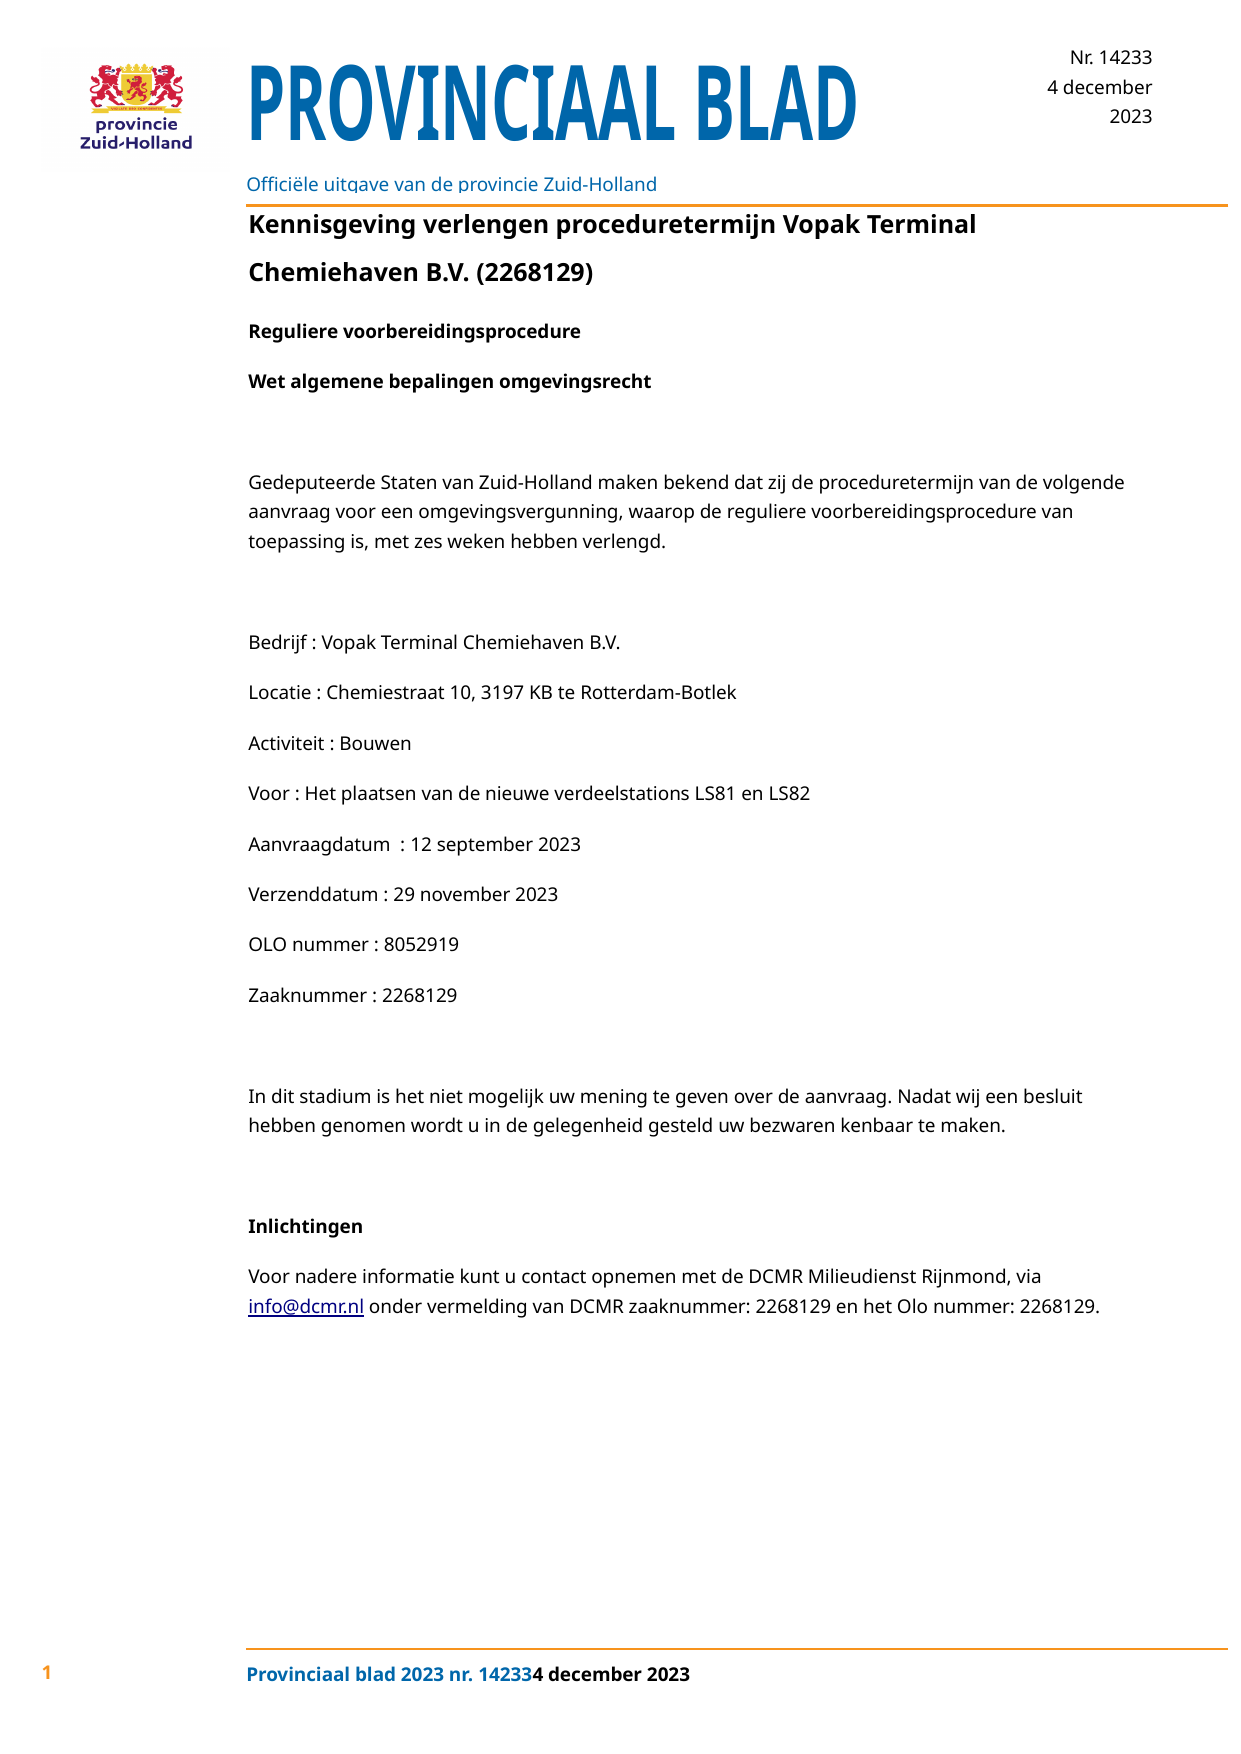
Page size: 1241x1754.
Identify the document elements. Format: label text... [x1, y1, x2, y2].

text Wet algemene bepalingen omgevingsrecht [248, 368, 1152, 394]
text OLO nummer : 8052919 [248, 932, 1152, 957]
text Zaaknummer : 2268129 [248, 982, 1152, 1008]
text Aanvraagdatum : 12 september 2023 [248, 831, 1152, 857]
text Inlichtingen [248, 1213, 1152, 1239]
text Gedeputeerde Staten van Zuid-Holland maken bekend dat zij de proceduretermijn van de volgende aanvraag voor een omgevingsvergunning, waarop de reguliere voorbereidingsprocedure van toepassing is, met zes weken hebben verlengd. [248, 469, 1152, 554]
text Verzenddatum : 29 november 2023 [248, 881, 1152, 907]
text In dit stadium is het niet mogelijk uw mening te geven over de aanvraag. Nadat wij een besluit hebben genomen wordt u in de gelegenheid gesteld uw bezwaren kenbaar te maken. [248, 1083, 1152, 1138]
text Reguliere voorbereidingsprocedure [248, 318, 1152, 344]
text Activiteit : Bouwen [248, 730, 1152, 756]
text Locatie : Chemiestraat 10, 3197 KB te Rotterdam-Botlek [248, 679, 1152, 705]
text Bedrijf : Vopak Terminal Chemiehaven B.V. [248, 629, 1152, 655]
picture [41, 47, 231, 172]
text Kennisgeving verlengen proceduretermijn Vopak Terminal Chemiehaven B.V. (2268129) [248, 207, 1152, 288]
text Voor nadere informatie kunt u contact opnemen met de DCMR Milieudienst Rijnmond, via info@dcmr.nl onder vermelding van DCMR zaaknummer: 2268129 en het Olo nummer: 2268129. [248, 1264, 1152, 1319]
text Voor : Het plaatsen van de nieuwe verdeelstations LS81 en LS82 [248, 780, 1152, 806]
